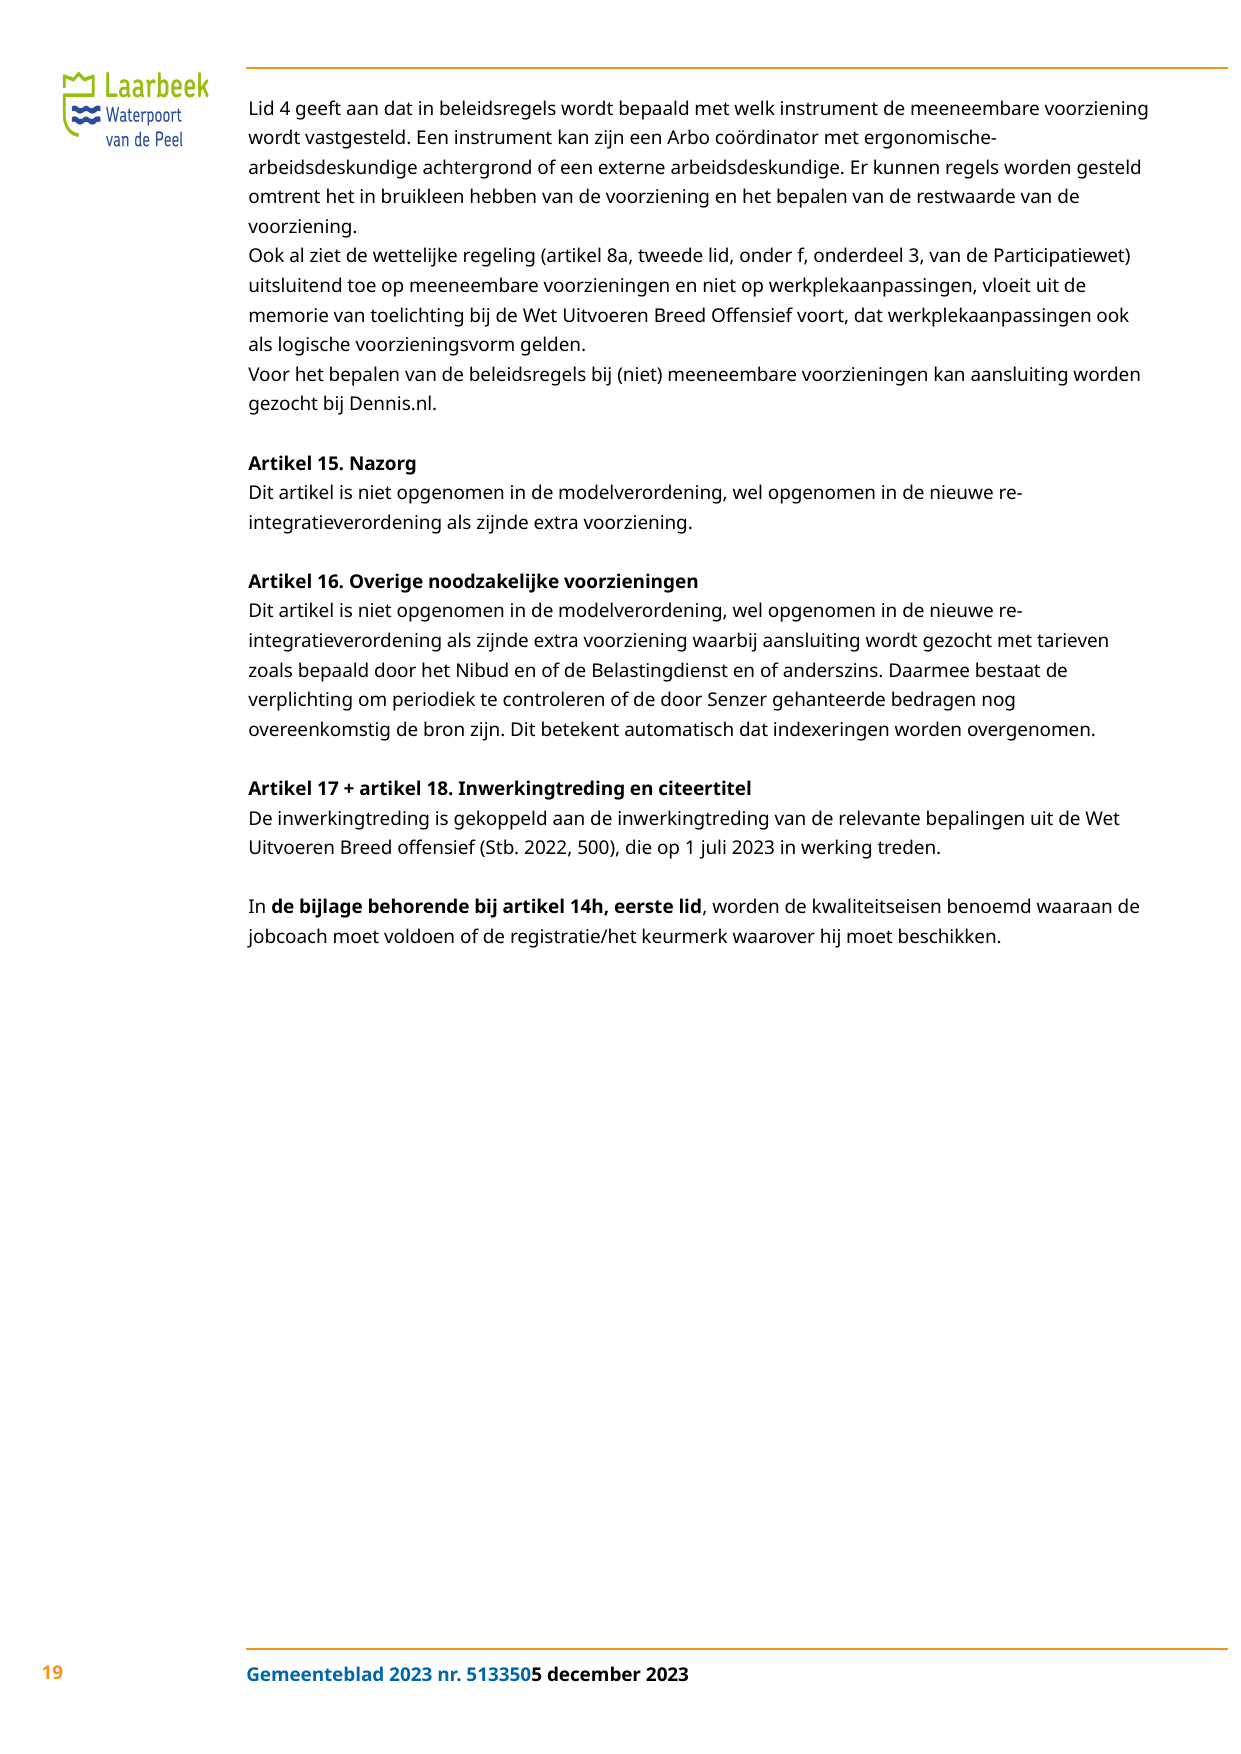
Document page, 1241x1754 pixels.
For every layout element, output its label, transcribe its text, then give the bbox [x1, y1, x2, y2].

text De inwerkingtreding is gekoppeld aan de inwerkingtreding van de relevante bepalingen uit de Wet Uitvoeren Breed offensief (Stb. 2022, 500), die op 1 juli 2023 in werking treden. [248, 805, 1152, 860]
text Artikel 15. Nazorg [248, 450, 1152, 476]
text Artikel 17 + artikel 18. Inwerkingtreding en citeertitel [248, 775, 1152, 801]
text Dit artikel is niet opgenomen in de modelverordening, wel opgenomen in de nieuwe re-integratieverordening als zijnde extra voorziening. [248, 479, 1152, 535]
text In de bijlage behorende bij artikel 14h, eerste lid, worden de kwaliteitseisen benoemd waaraan de jobcoach moet voldoen of de registratie/het keurmerk waarover hij moet beschikken. [248, 893, 1152, 949]
text Artikel 16. Overige noodzakelijke voorzieningen [248, 568, 1152, 594]
picture [41, 47, 231, 172]
text Lid 4 geeft aan dat in beleidsregels wordt bepaald met welk instrument de meeneembare voorziening wordt vastgesteld. Een instrument kan zijn een Arbo coördinator met ergonomische- arbeidsdeskundige achtergrond of een externe arbeidsdeskundige. Er kunnen regels worden gesteld omtrent het in bruikleen hebben van de voorziening en het bepalen van de restwaarde van de voorziening. [248, 95, 1152, 239]
text Voor het bepalen van de beleidsregels bij (niet) meeneembare voorzieningen kan aansluiting worden gezocht bij Dennis.nl. [248, 361, 1152, 416]
text Ook al ziet de wettelijke regeling (artikel 8a, tweede lid, onder f, onderdeel 3, van de Participatiewet) uitsluitend toe op meeneembare voorzieningen en niet op werkplekaanpassingen, vloeit uit de memorie van toelichting bij de Wet Uitvoeren Breed Offensief voort, dat werkplekaanpassingen ook als logische voorzieningsvorm gelden. [248, 243, 1152, 357]
text Dit artikel is niet opgenomen in de modelverordening, wel opgenomen in de nieuwe re-integratieverordening als zijnde extra voorziening waarbij aansluiting wordt gezocht met tarieven zoals bepaald door het Nibud en of de Belastingdienst en of anderszins. Daarmee bestaat de verplichting om periodiek te controleren of de door Senzer gehanteerde bedragen nog overeenkomstig de bron zijn. Dit betekent automatisch dat indexeringen worden overgenomen. [248, 598, 1152, 742]
